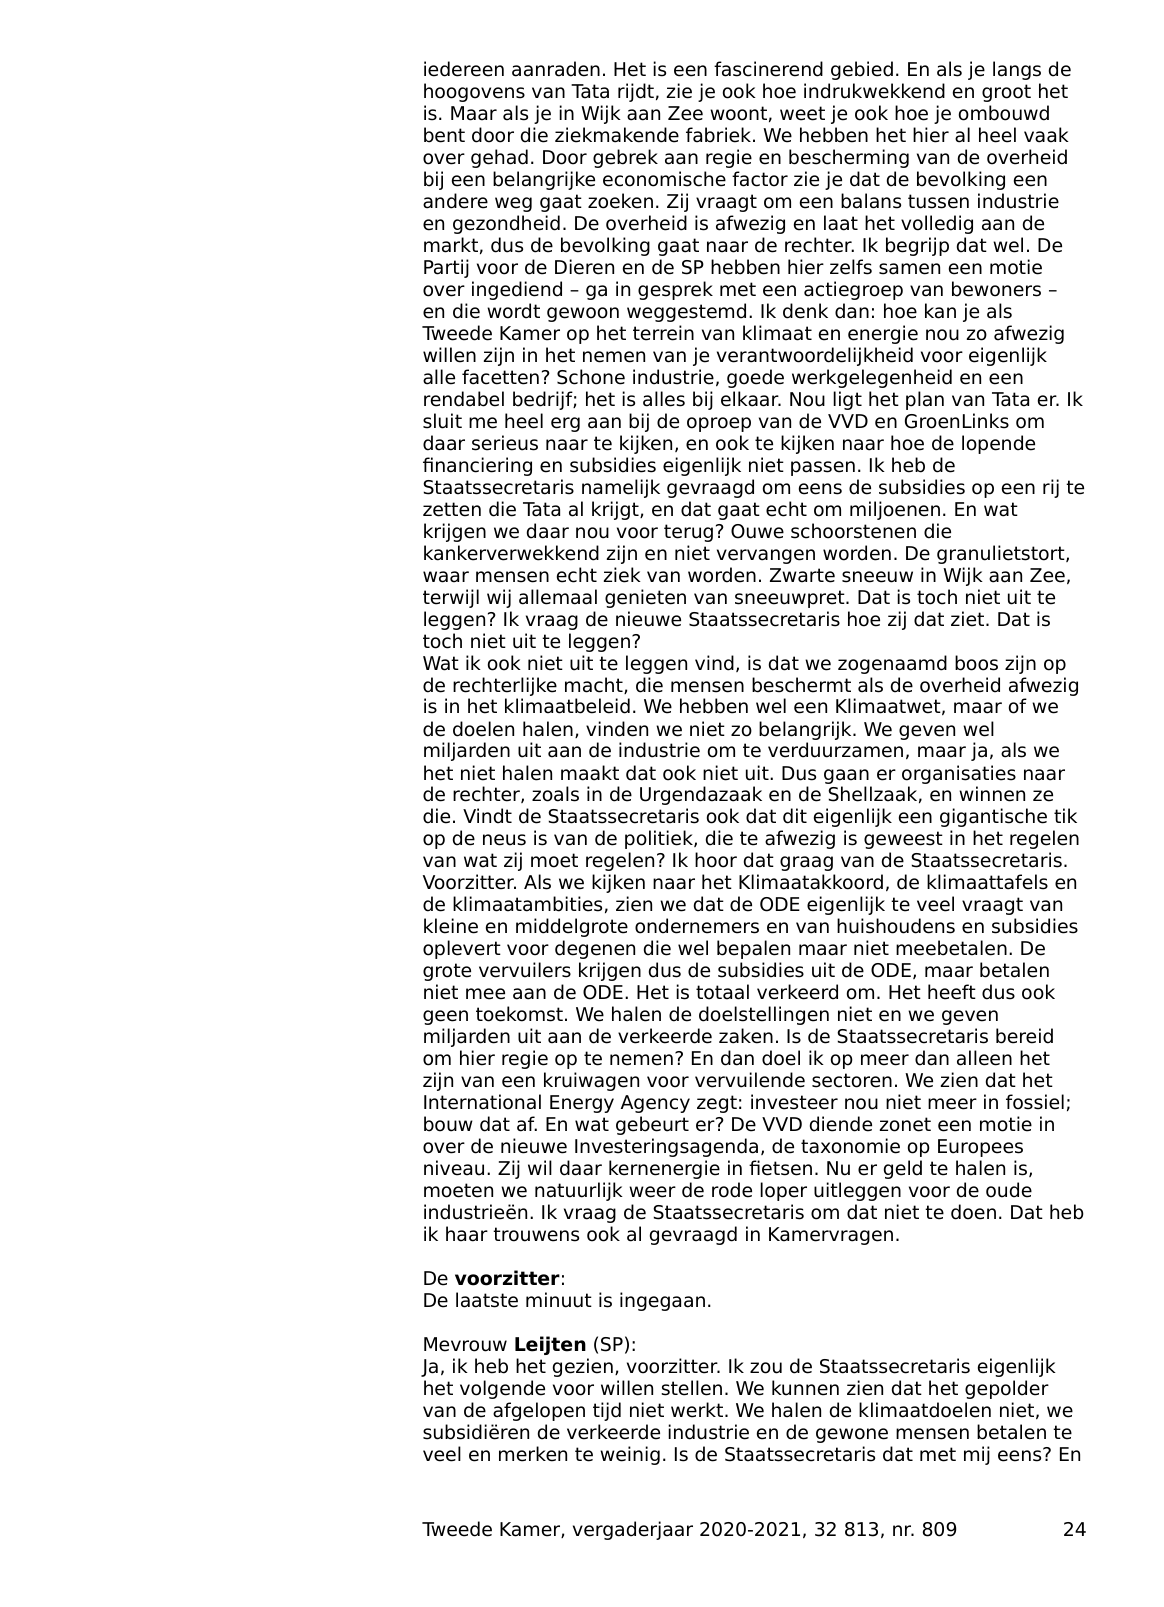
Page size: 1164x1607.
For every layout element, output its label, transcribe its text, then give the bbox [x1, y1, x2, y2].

text Wat ik ook niet uit te leggen vind, is dat we zogenaamd boos zijn op de rechterlijke macht, die mensen beschermt als de overheid afwezig is in het klimaatbeleid. We hebben wel een Klimaatwet, maar of we de doelen halen, vinden we niet zo belangrijk. We geven wel miljarden uit aan de industrie om te verduurzamen, maar ja, als we het niet halen maakt dat ook niet uit. Dus gaan er organisaties naar de rechter, zoals in de Urgendazaak en de Shellzaak, en winnen ze die. Vindt de Staatssecretaris ook dat dit eigenlijk een gigantische tik op de neus is van de politiek, die te afwezig is geweest in het regelen van wat zij moet regelen? Ik hoor dat graag van de Staatssecretaris. [422, 652, 1087, 872]
text iedereen aanraden. Het is een fascinerend gebied. En als je langs de hoogovens van Tata rijdt, zie je ook hoe indrukwekkend en groot het is. Maar als je in Wijk aan Zee woont, weet je ook hoe je ombouwd bent door die ziekmakende fabriek. We hebben het hier al heel vaak over gehad. Door gebrek aan regie en bescherming van de overheid bij een belangrijke economische factor zie je dat de bevolking een andere weg gaat zoeken. Zij vraagt om een balans tussen industrie en gezondheid. De overheid is afwezig en laat het volledig aan de markt, dus de bevolking gaat naar de rechter. Ik begrijp dat wel. De Partij voor de Dieren en de SP hebben hier zelfs samen een motie over ingediend – ga in gesprek met een actiegroep van bewoners – en die wordt gewoon weggestemd. Ik denk dan: hoe kan je als Tweede Kamer op het terrein van klimaat en energie nou zo afwezig willen zijn in het nemen van je verantwoordelijkheid voor eigenlijk alle facetten? Schone industrie, goede werkgelegenheid en een rendabel bedrijf; het is alles bij elkaar. Nou ligt het plan van Tata er. Ik sluit me heel erg aan bij de oproep van de VVD en GroenLinks om daar serieus naar te kijken, en ook te kijken naar hoe de lopende financiering en subsidies eigenlijk niet passen. Ik heb de Staatssecretaris namelijk gevraagd om eens de subsidies op een rij te zetten die Tata al krijgt, en dat gaat echt om miljoenen. En wat krijgen we daar nou voor terug? Ouwe schoorstenen die kankerverwekkend zijn en niet vervangen worden. De granulietstort, waar mensen echt ziek van worden. Zwarte sneeuw in Wijk aan Zee, terwijl wij allemaal genieten van sneeuwpret. Dat is toch niet uit te leggen? Ik vraag de nieuwe Staatssecretaris hoe zij dat ziet. Dat is toch niet uit te leggen? [422, 59, 1087, 652]
text Voorzitter. Als we kijken naar het Klimaatakkoord, de klimaattafels en de klimaatambities, zien we dat de ODE eigenlijk te veel vraagt van kleine en middelgrote ondernemers en van huishoudens en subsidies oplevert voor degenen die wel bepalen maar niet meebetalen. De grote vervuilers krijgen dus de subsidies uit de ODE, maar betalen niet mee aan de ODE. Het is totaal verkeerd om. Het heeft dus ook geen toekomst. We halen de doelstellingen niet en we geven miljarden uit aan de verkeerde zaken. Is de Staatssecretaris bereid om hier regie op te nemen? En dan doel ik op meer dan alleen het zijn van een kruiwagen voor vervuilende sectoren. We zien dat het International Energy Agency zegt: investeer nou niet meer in fossiel; bouw dat af. En wat gebeurt er? De VVD diende zonet een motie in over de nieuwe Investeringsagenda, de taxonomie op Europees niveau. Zij wil daar kernenergie in fietsen. Nu er geld te halen is, moeten we natuurlijk weer de rode loper uitleggen voor de oude industrieën. Ik vraag de Staatssecretaris om dat niet te doen. Dat heb ik haar trouwens ook al gevraagd in Kamervragen. [422, 872, 1087, 1246]
text Mevrouw Leijten (SP): [422, 1334, 1087, 1356]
text Ja, ik heb het gezien, voorzitter. Ik zou de Staatssecretaris eigenlijk het volgende voor willen stellen. We kunnen zien dat het gepolder van de afgelopen tijd niet werkt. We halen de klimaatdoelen niet, we subsidiëren de verkeerde industrie en de gewone mensen betalen te veel en merken te weinig. Is de Staatssecretaris dat met mij eens? En [422, 1356, 1087, 1466]
text De voorzitter: [422, 1268, 1087, 1290]
text De laatste minuut is ingegaan. [422, 1290, 1087, 1312]
